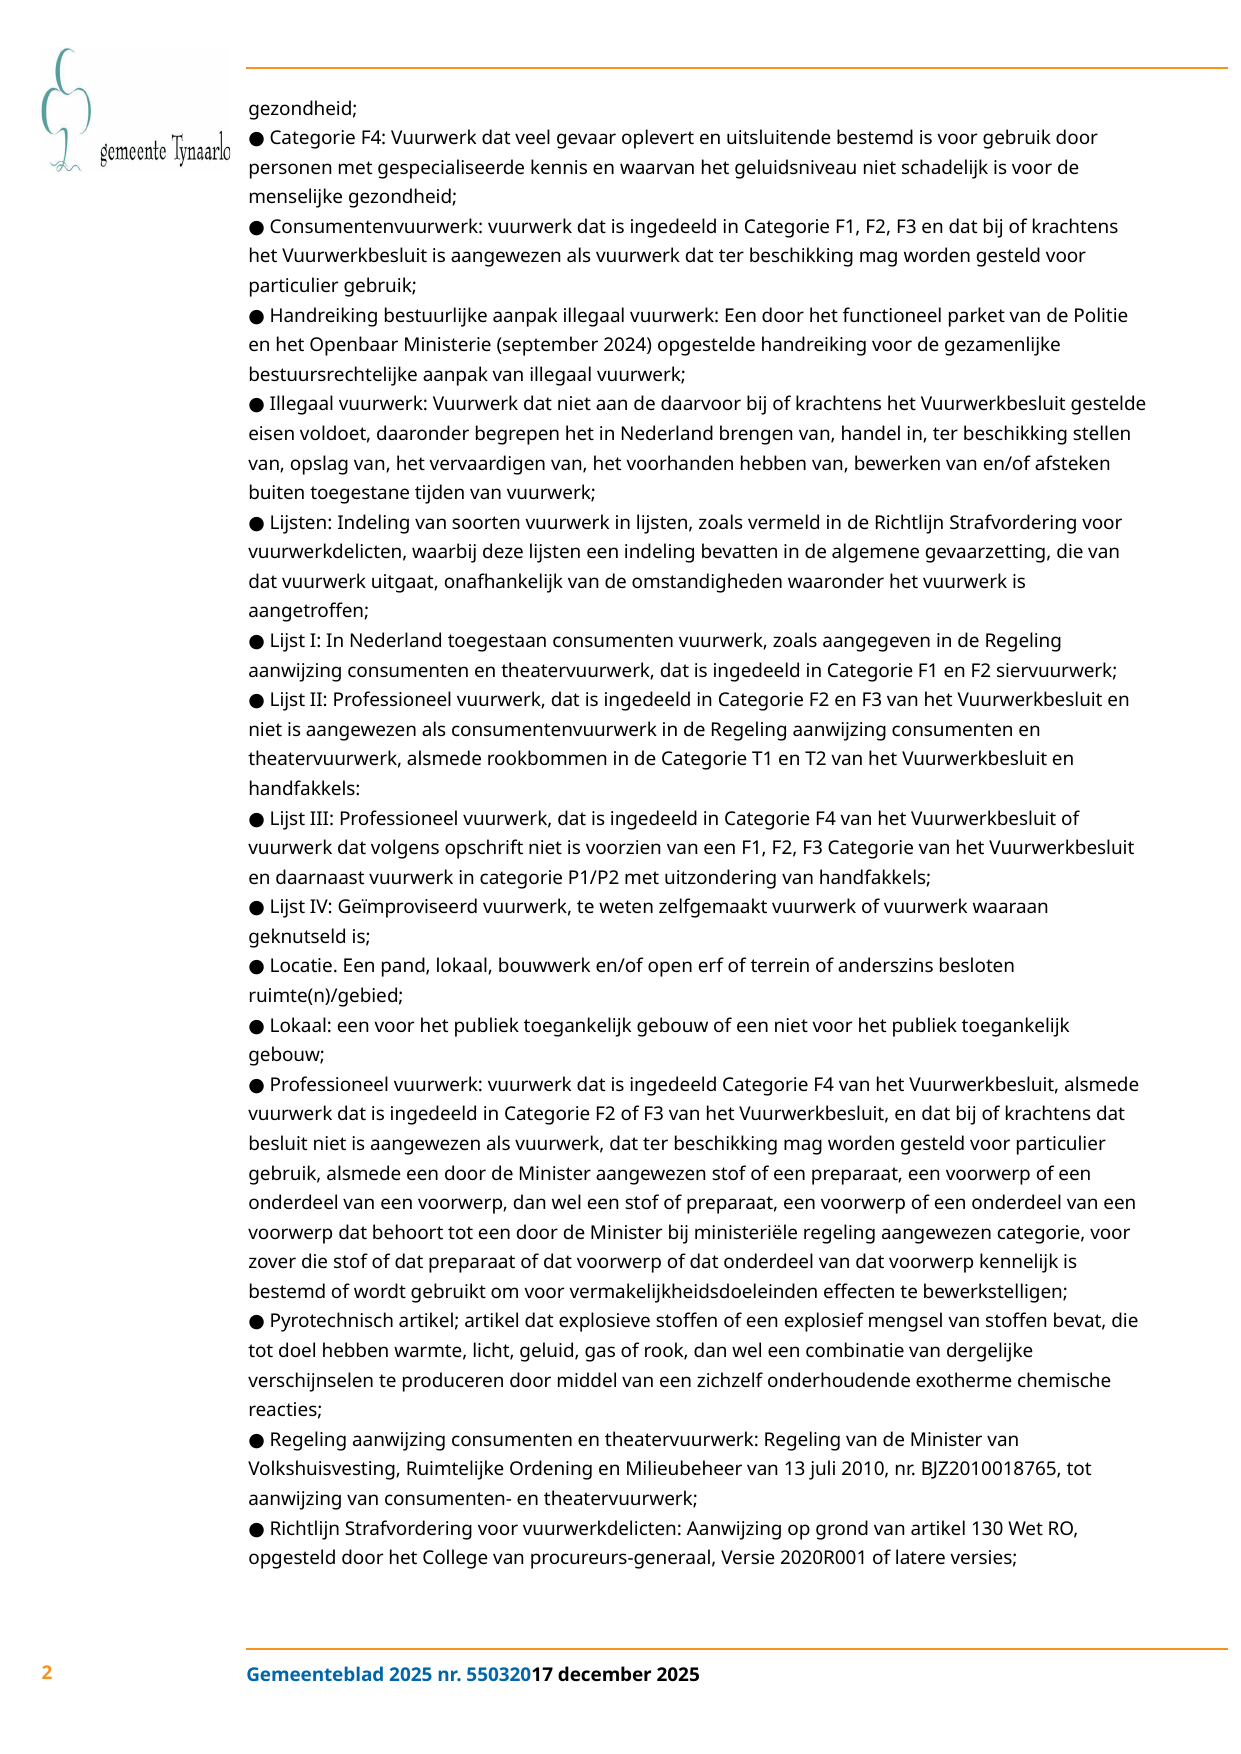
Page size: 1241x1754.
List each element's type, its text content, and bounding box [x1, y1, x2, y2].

text ● Pyrotechnisch artikel; artikel dat explosieve stoffen of een explosief mengsel van stoffen bevat, die tot doel hebben warmte, licht, geluid, gas of rook, dan wel een combinatie van dergelijke verschijnselen te produceren door middel van een zichzelf onderhoudende exotherme chemische reacties; [248, 1308, 1152, 1422]
text ● Lijst I: In Nederland toegestaan consumenten vuurwerk, zoals aangegeven in de Regeling aanwijzing consumenten en theatervuurwerk, dat is ingedeeld in Categorie F1 en F2 siervuurwerk; [248, 627, 1152, 683]
text ● Professioneel vuurwerk: vuurwerk dat is ingedeeld Categorie F4 van het Vuurwerkbesluit, alsmede vuurwerk dat is ingedeeld in Categorie F2 of F3 van het Vuurwerkbesluit, en dat bij of krachtens dat besluit niet is aangewezen als vuurwerk, dat ter beschikking mag worden gesteld voor particulier gebruik, alsmede een door de Minister aangewezen stof of een preparaat, een voorwerp of een onderdeel van een voorwerp, dan wel een stof of preparaat, een voorwerp of een onderdeel van een voorwerp dat behoort tot een door de Minister bij ministeriële regeling aangewezen categorie, voor zover die stof of dat preparaat of dat voorwerp of dat onderdeel van dat voorwerp kennelijk is bestemd of wordt gebruikt om voor vermakelijkheidsdoeleinden effecten te bewerkstelligen; [248, 1071, 1152, 1304]
text ● Consumentenvuurwerk: vuurwerk dat is ingedeeld in Categorie F1, F2, F3 en dat bij of krachtens het Vuurwerkbesluit is aangewezen als vuurwerk dat ter beschikking mag worden gesteld voor particulier gebruik; [248, 213, 1152, 298]
text gezondheid; [248, 95, 1152, 121]
text ● Categorie F4: Vuurwerk dat veel gevaar oplevert en uitsluitende bestemd is voor gebruik door personen met gespecialiseerde kennis en waarvan het geluidsniveau niet schadelijk is voor de menselijke gezondheid; [248, 124, 1152, 209]
picture [41, 47, 231, 172]
text ● Lijst IV: Geïmproviseerd vuurwerk, te weten zelfgemaakt vuurwerk of vuurwerk waaraan geknutseld is; [248, 893, 1152, 949]
text ● Lijst III: Professioneel vuurwerk, dat is ingedeeld in Categorie F4 van het Vuurwerkbesluit of vuurwerk dat volgens opschrift niet is voorzien van een F1, F2, F3 Categorie van het Vuurwerkbesluit en daarnaast vuurwerk in categorie P1/P2 met uitzondering van handfakkels; [248, 805, 1152, 890]
text ● Locatie. Een pand, lokaal, bouwwerk en/of open erf of terrein of anderszins besloten ruimte(n)/gebied; [248, 953, 1152, 1008]
text ● Handreiking bestuurlijke aanpak illegaal vuurwerk: Een door het functioneel parket van de Politie en het Openbaar Ministerie (september 2024) opgestelde handreiking voor de gezamenlijke bestuursrechtelijke aanpak van illegaal vuurwerk; [248, 302, 1152, 387]
text ● Lokaal: een voor het publiek toegankelijk gebouw of een niet voor het publiek toegankelijk gebouw; [248, 1012, 1152, 1067]
text ● Lijst II: Professioneel vuurwerk, dat is ingedeeld in Categorie F2 en F3 van het Vuurwerkbesluit en niet is aangewezen als consumentenvuurwerk in de Regeling aanwijzing consumenten en theatervuurwerk, alsmede rookbommen in de Categorie T1 en T2 van het Vuurwerkbesluit en handfakkels: [248, 686, 1152, 801]
text ● Lijsten: Indeling van soorten vuurwerk in lijsten, zoals vermeld in de Richtlijn Strafvordering voor vuurwerkdelicten, waarbij deze lijsten een indeling bevatten in de algemene gevaarzetting, die van dat vuurwerk uitgaat, onafhankelijk van de omstandigheden waaronder het vuurwerk is aangetroffen; [248, 509, 1152, 623]
text ● Regeling aanwijzing consumenten en theatervuurwerk: Regeling van de Minister van Volkshuisvesting, Ruimtelijke Ordening en Milieubeheer van 13 juli 2010, nr. BJZ2010018765, tot aanwijzing van consumenten- en theatervuurwerk; [248, 1426, 1152, 1511]
text ● Illegaal vuurwerk: Vuurwerk dat niet aan de daarvoor bij of krachtens het Vuurwerkbesluit gestelde eisen voldoet, daaronder begrepen het in Nederland brengen van, handel in, ter beschikking stellen van, opslag van, het vervaardigen van, het voorhanden hebben van, bewerken van en/of afsteken buiten toegestane tijden van vuurwerk; [248, 391, 1152, 505]
text ● Richtlijn Strafvordering voor vuurwerkdelicten: Aanwijzing op grond van artikel 130 Wet RO, opgesteld door het College van procureurs-generaal, Versie 2020R001 of latere versies; [248, 1515, 1152, 1570]
